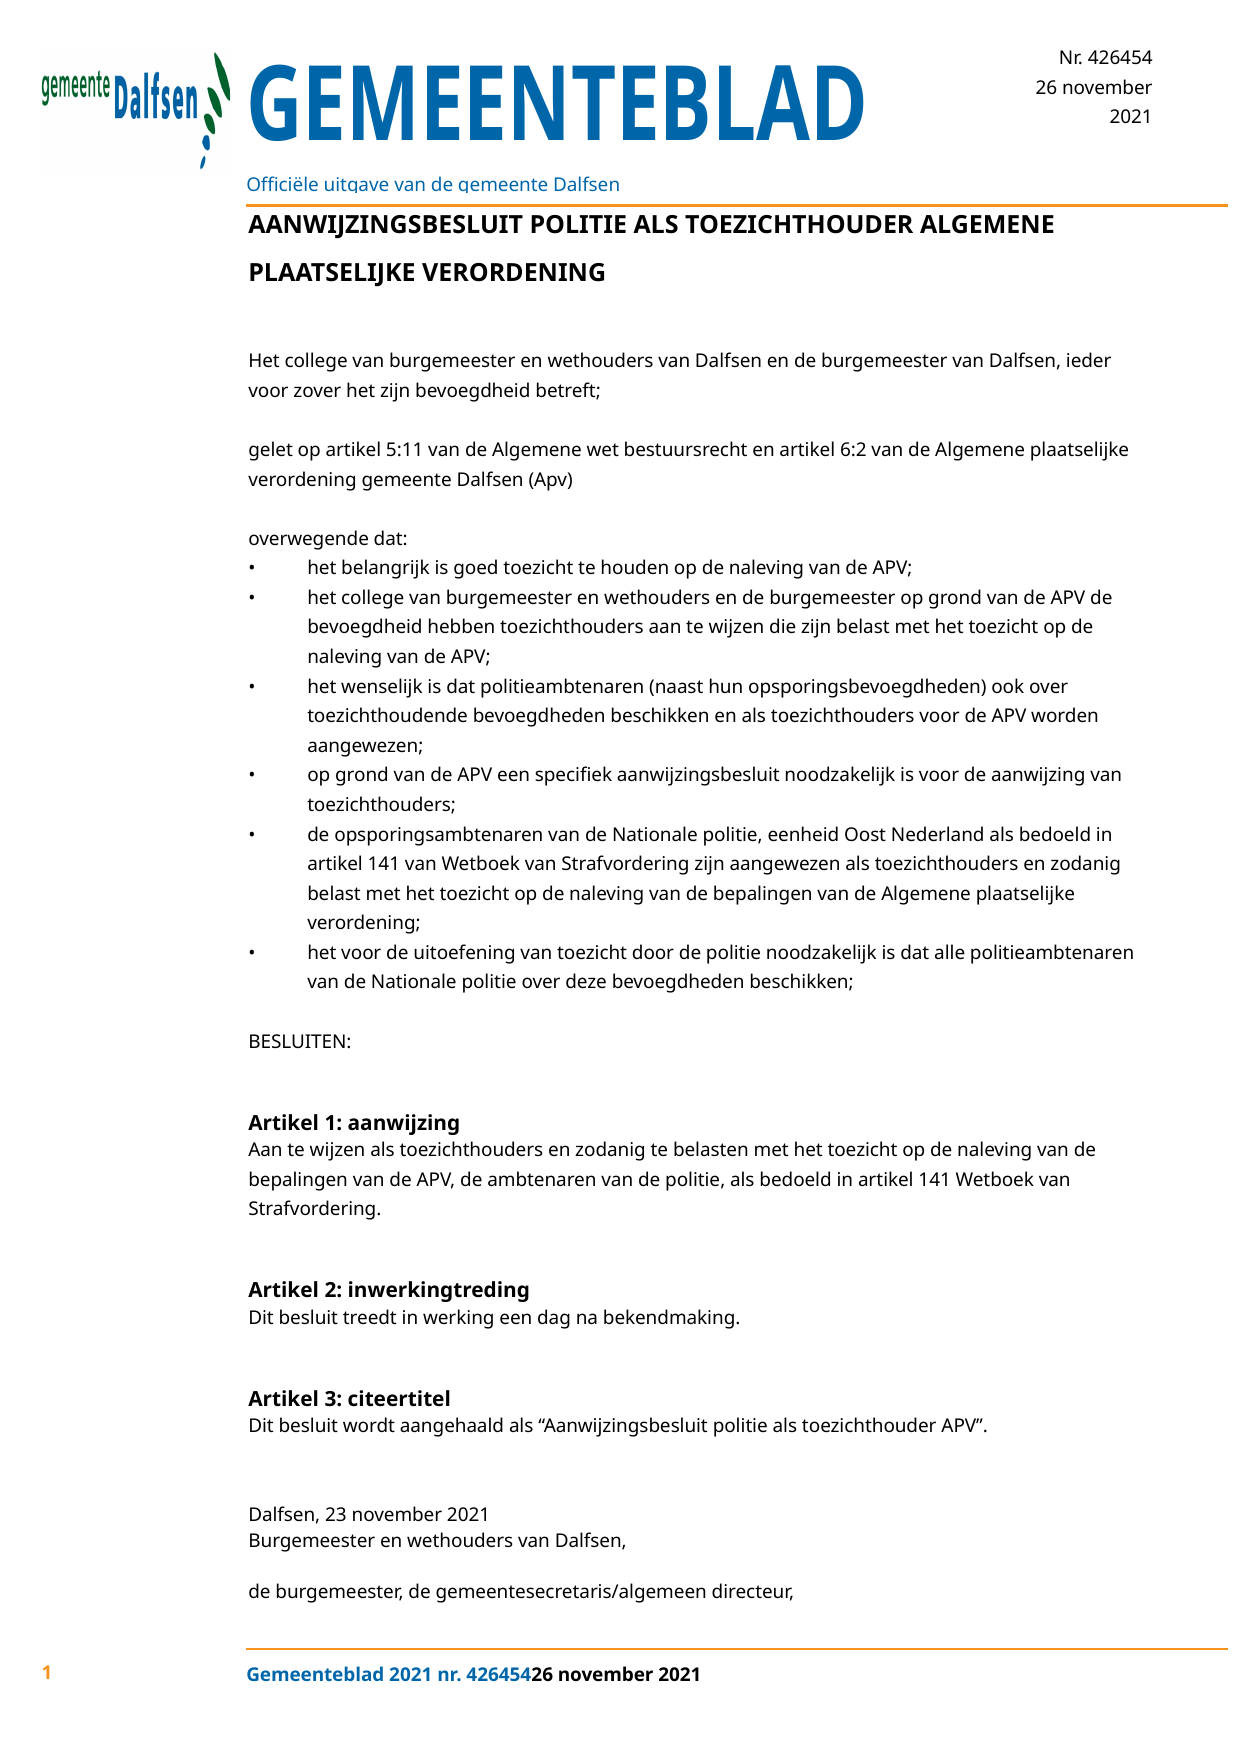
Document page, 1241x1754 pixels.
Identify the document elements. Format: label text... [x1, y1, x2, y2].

text Aan te wijzen als toezichthouders en zodanig te belasten met het toezicht op de naleving van de bepalingen van de APV, de ambtenaren van de politie, als bedoeld in artikel 141 Wetboek van Strafvordering. [248, 1136, 1152, 1221]
list het voor de uitoefening van toezicht door de politie noodzakelijk is dat alle politieambtenaren van de Nationale politie over deze bevoegdheden beschikken; [248, 939, 1152, 994]
text Het college van burgemeester en wethouders van Dalfsen en de burgemeester van Dalfsen, ieder voor zover het zijn bevoegdheid betreft; [248, 347, 1152, 403]
text Artikel 1: aanwijzing [248, 1108, 1152, 1136]
text BESLUITEN: [248, 1028, 1152, 1054]
text Artikel 2: inwerkingtreding [248, 1276, 1152, 1304]
text Artikel 3: citeertitel [248, 1384, 1152, 1412]
text AANWIJZINGSBESLUIT POLITIE ALS TOEZICHTHOUDER ALGEMENE PLAATSELIJKE VERORDENING [248, 207, 1152, 288]
text Burgemeester en wethouders van Dalfsen, [248, 1527, 1152, 1553]
text de burgemeester, de gemeentesecretaris/algemeen directeur, [248, 1578, 1152, 1604]
list op grond van de APV een specifiek aanwijzingsbesluit noodzakelijk is voor de aanwijzing van toezichthouders; [248, 762, 1152, 817]
list het belangrijk is goed toezicht te houden op de naleving van de APV; [248, 554, 1152, 580]
text Dit besluit wordt aangehaald als “Aanwijzingsbesluit politie als toezichthouder APV”. [248, 1412, 1152, 1438]
picture [41, 47, 231, 172]
text overwegende dat: [248, 525, 1152, 551]
list de opsporingsambtenaren van de Nationale politie, eenheid Oost Nederland als bedoeld in artikel 141 van Wetboek van Strafvordering zijn aangewezen als toezichthouders en zodanig belast met het toezicht op de naleving van de bepalingen van de Algemene plaatselijke verordening; [248, 821, 1152, 935]
list het college van burgemeester en wethouders en de burgemeester op grond van de APV de bevoegdheid hebben toezichthouders aan te wijzen die zijn belast met het toezicht op de naleving van de APV; [248, 584, 1152, 669]
text Dalfsen, 23 november 2021 [248, 1501, 1152, 1527]
text Dit besluit treedt in werking een dag na bekendmaking. [248, 1304, 1152, 1330]
list het wenselijk is dat politieambtenaren (naast hun opsporingsbevoegdheden) ook over toezichthoudende bevoegdheden beschikken en als toezichthouders voor de APV worden aangewezen; [248, 673, 1152, 758]
text gelet op artikel 5:11 van de Algemene wet bestuursrecht en artikel 6:2 van de Algemene plaatselijke verordening gemeente Dalfsen (Apv) [248, 436, 1152, 492]
